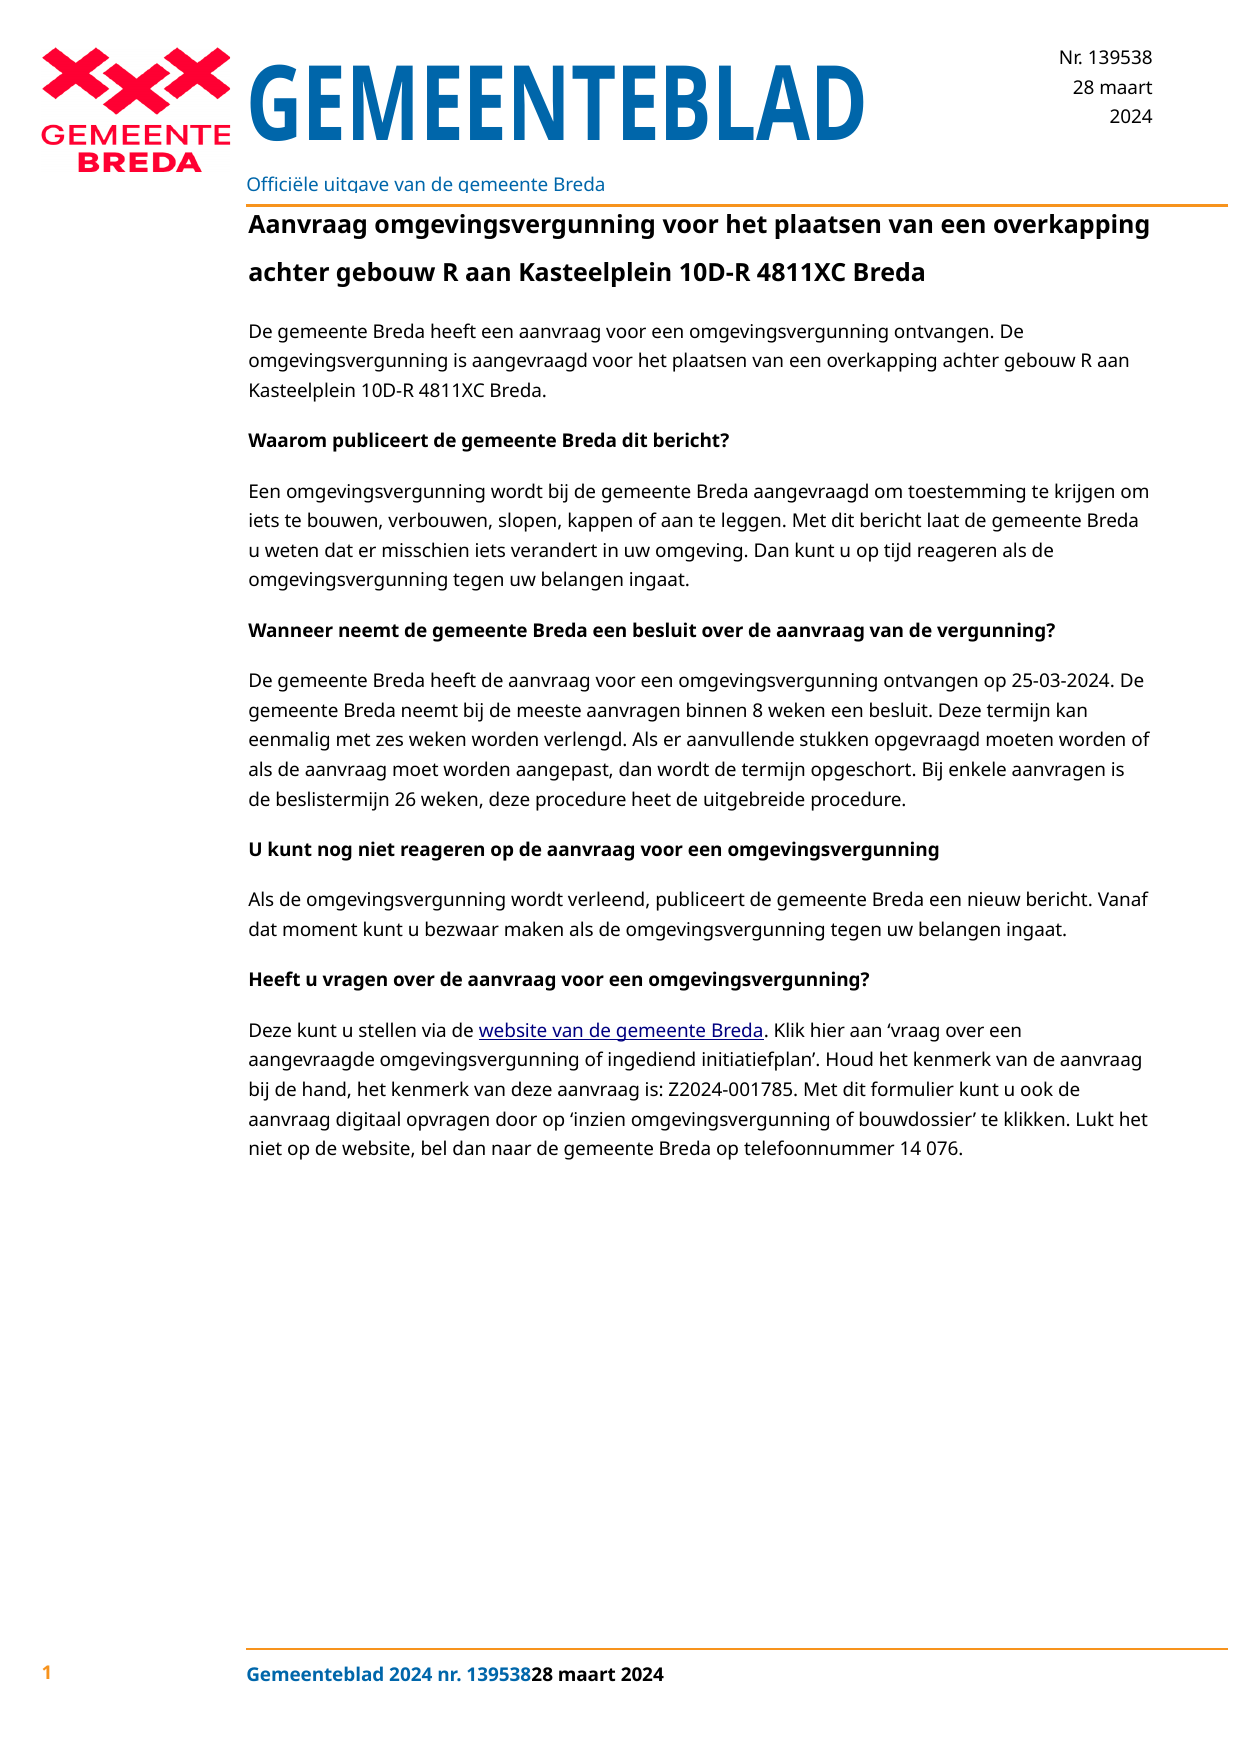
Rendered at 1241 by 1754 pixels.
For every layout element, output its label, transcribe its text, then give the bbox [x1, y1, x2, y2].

text Waarom publiceert de gemeente Breda dit bericht? [248, 427, 1152, 453]
text U kunt nog niet reageren op de aanvraag voor een omgevingsvergunning [248, 836, 1152, 862]
text Wanneer neemt de gemeente Breda een besluit over de aanvraag van de vergunning? [248, 617, 1152, 643]
picture [41, 47, 231, 172]
text Als de omgevingsvergunning wordt verleend, publiceert de gemeente Breda een nieuw bericht. Vanaf dat moment kunt u bezwaar maken als de omgevingsvergunning tegen uw belangen ingaat. [248, 887, 1152, 942]
text Een omgevingsvergunning wordt bij de gemeente Breda aangevraagd om toestemming te krijgen om iets te bouwen, verbouwen, slopen, kappen of aan te leggen. Met dit bericht laat de gemeente Breda u weten dat er misschien iets verandert in uw omgeving. Dan kunt u op tijd reageren als de omgevingsvergunning tegen uw belangen ingaat. [248, 478, 1152, 592]
text Aanvraag omgevingsvergunning voor het plaatsen van een overkapping achter gebouw R aan Kasteelplein 10D-R 4811XC Breda [248, 207, 1152, 288]
text Deze kunt u stellen via de website van de gemeente Breda. Klik hier aan ‘vraag over een aangevraagde omgevingsvergunning of ingediend initiatiefplan’. Houd het kenmerk van de aanvraag bij de hand, het kenmerk van deze aanvraag is: Z2024-001785. Met dit formulier kunt u ook de aanvraag digitaal opvragen door op ‘inzien omgevingsvergunning of bouwdossier’ te klikken. Lukt het niet op de website, bel dan naar de gemeente Breda op telefoonnummer 14 076. [248, 1017, 1152, 1161]
text De gemeente Breda heeft de aanvraag voor een omgevingsvergunning ontvangen op 25-03-2024. De gemeente Breda neemt bij de meeste aanvragen binnen 8 weken een besluit. Deze termijn kan eenmalig met zes weken worden verlengd. Als er aanvullende stukken opgevraagd moeten worden of als de aanvraag moet worden aangepast, dan wordt de termijn opgeschort. Bij enkele aanvragen is de beslistermijn 26 weken, deze procedure heet de uitgebreide procedure. [248, 667, 1152, 812]
text Heeft u vragen over de aanvraag voor een omgevingsvergunning? [248, 967, 1152, 992]
text De gemeente Breda heeft een aanvraag voor een omgevingsvergunning ontvangen. De omgevingsvergunning is aangevraagd voor het plaatsen van een overkapping achter gebouw R aan Kasteelplein 10D-R 4811XC Breda. [248, 318, 1152, 403]
